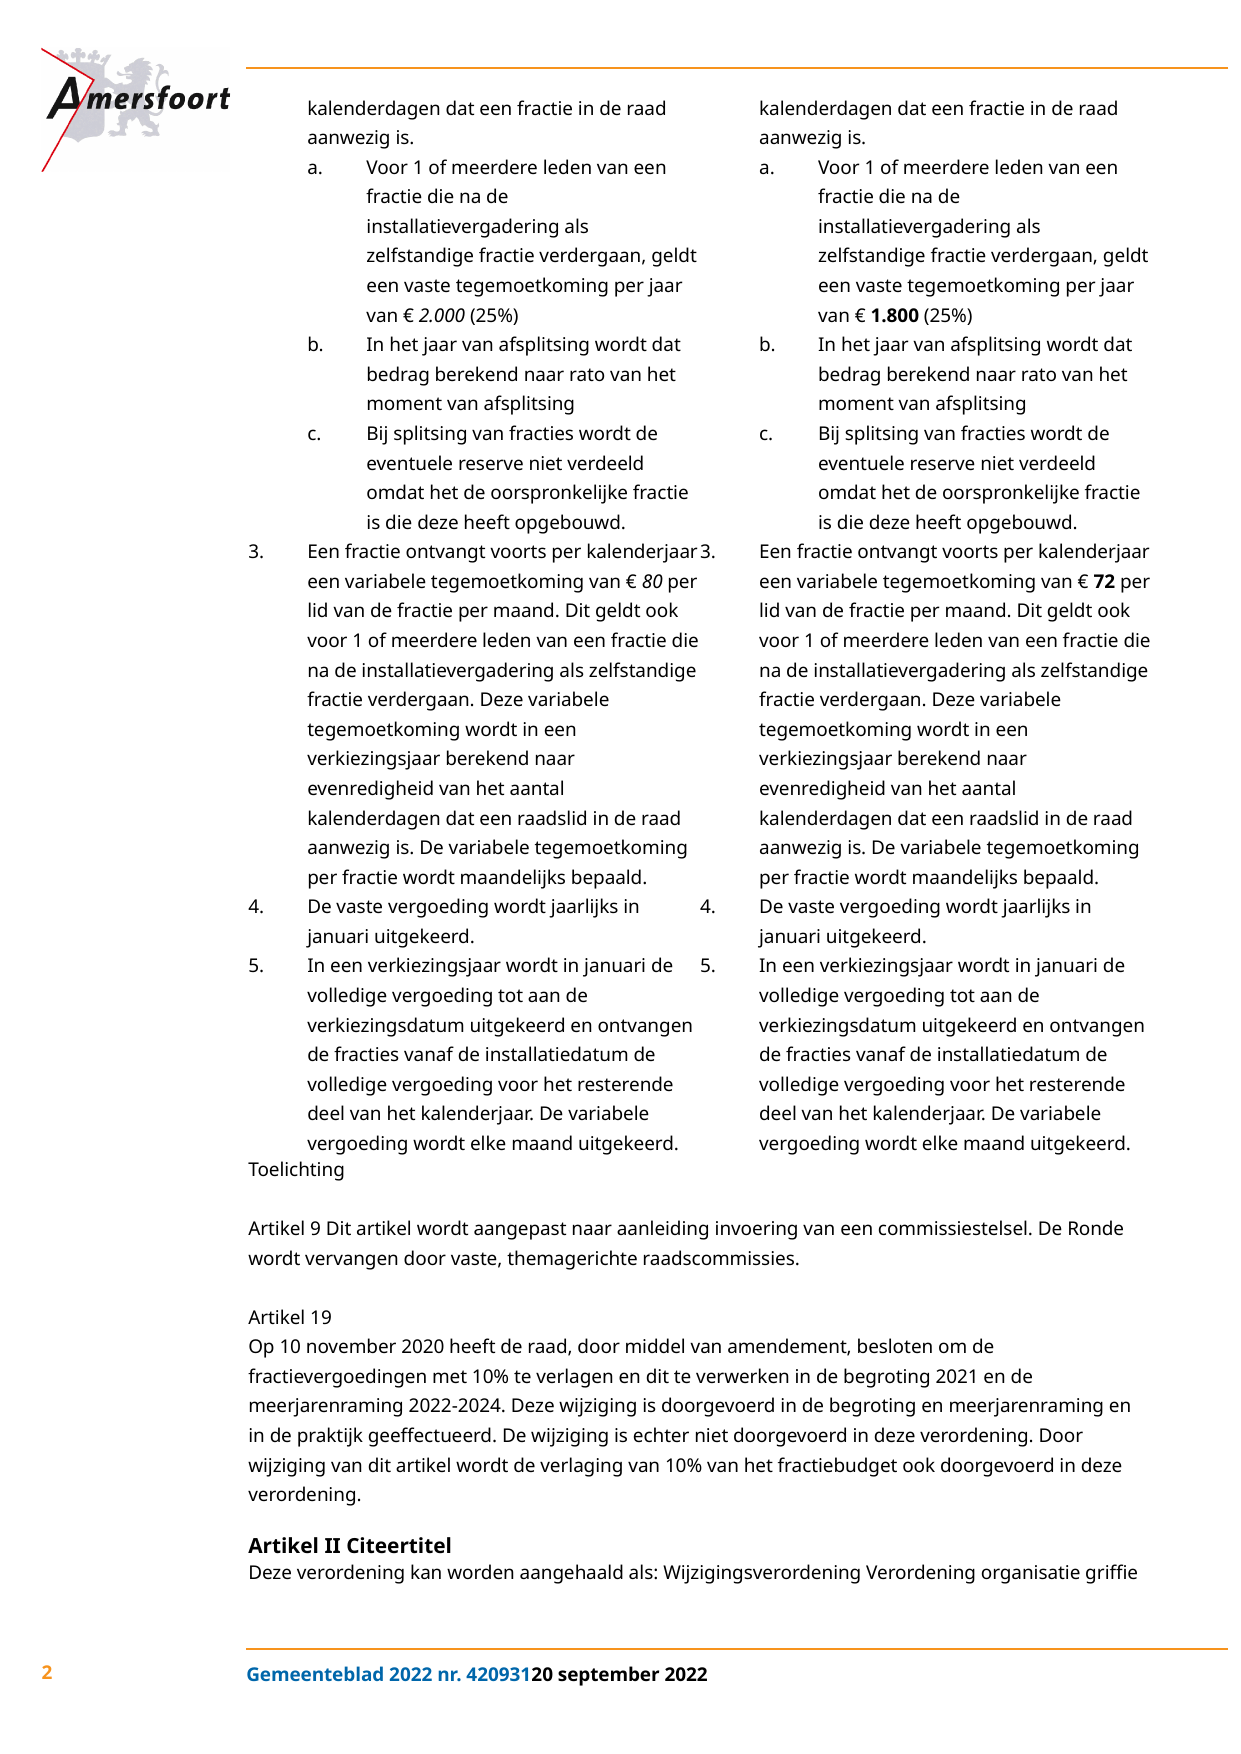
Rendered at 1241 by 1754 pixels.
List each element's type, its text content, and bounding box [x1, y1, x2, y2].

table_cell kalenderdagen dat een fractie in de raad aanwezig is. Voor 1 of meerdere leden van een fractie die na de installatievergadering als zelfstandige fractie verdergaan, geldt een vaste tegemoetkoming per jaar van € 1.800 (25%) In het jaar van afsplitsing wordt dat bedrag berekend naar rato van het moment van afsplitsing Bij splitsing van fracties wordt de eventuele reserve niet verdeeld omdat het de oorspronkelijke fractie is die deze heeft opgebouwd. Een fractie ontvangt voorts per kalenderjaar een variabele tegemoetkoming van € 72 per lid van de fractie per maand. Dit geldt ook voor 1 of meerdere leden van een fractie die na de installatievergadering als zelfstandige fractie verdergaan. Deze variabele tegemoetkoming wordt in een verkiezingsjaar berekend naar evenredigheid van het aantal kalenderdagen dat een raadslid in de raad aanwezig is. De variabele tegemoetkoming per fractie wordt maandelijks bepaald. De vaste vergoeding wordt jaarlijks in januari uitgekeerd. In een verkiezingsjaar wordt in januari de volledige vergoeding tot aan de verkiezingsdatum uitgekeerd en ontvangen de fracties vanaf de installatiedatum de volledige vergoeding voor het resterende deel van het kalenderjaar. De variabele vergoeding wordt elke maand uitgekeerd. [700, 95, 1152, 1156]
picture [41, 47, 231, 172]
table_cell kalenderdagen dat een fractie in de raad aanwezig is. Voor 1 of meerdere leden van een fractie die na de installatievergadering als zelfstandige fractie verdergaan, geldt een vaste tegemoetkoming per jaar van € 2.000 (25%) In het jaar van afsplitsing wordt dat bedrag berekend naar rato van het moment van afsplitsing Bij splitsing van fracties wordt de eventuele reserve niet verdeeld omdat het de oorspronkelijke fractie is die deze heeft opgebouwd. Een fractie ontvangt voorts per kalenderjaar een variabele tegemoetkoming van € 80 per lid van de fractie per maand. Dit geldt ook voor 1 of meerdere leden van een fractie die na de installatievergadering als zelfstandige fractie verdergaan. Deze variabele tegemoetkoming wordt in een verkiezingsjaar berekend naar evenredigheid van het aantal kalenderdagen dat een raadslid in de raad aanwezig is. De variabele tegemoetkoming per fractie wordt maandelijks bepaald. De vaste vergoeding wordt jaarlijks in januari uitgekeerd. In een verkiezingsjaar wordt in januari de volledige vergoeding tot aan de verkiezingsdatum uitgekeerd en ontvangen de fracties vanaf de installatiedatum de volledige vergoeding voor het resterende deel van het kalenderjaar. De variabele vergoeding wordt elke maand uitgekeerd. [248, 95, 700, 1156]
table_cell Toelichting Artikel 9 Dit artikel wordt aangepast naar aanleiding invoering van een commissiestelsel. De Ronde wordt vervangen door vaste, themagerichte raadscommissies. Artikel 19 Op 10 november 2020 heeft de raad, door middel van amendement, besloten om de fractievergoedingen met 10% te verlagen en dit te verwerken in de begroting 2021 en de meerjarenraming 2022-2024. Deze wijziging is doorgevoerd in de begroting en meerjarenraming en in de praktijk geeffectueerd. De wijziging is echter niet doorgevoerd in deze verordening. Door wijziging van dit artikel wordt de verlaging van 10% van het fractiebudget ook doorgevoerd in deze verordening. [248, 1156, 1152, 1507]
text Artikel II Citeertitel [248, 1531, 1152, 1559]
text Deze verordening kan worden aangehaald als: Wijzigingsverordening Verordening organisatie griffie [248, 1559, 1152, 1585]
